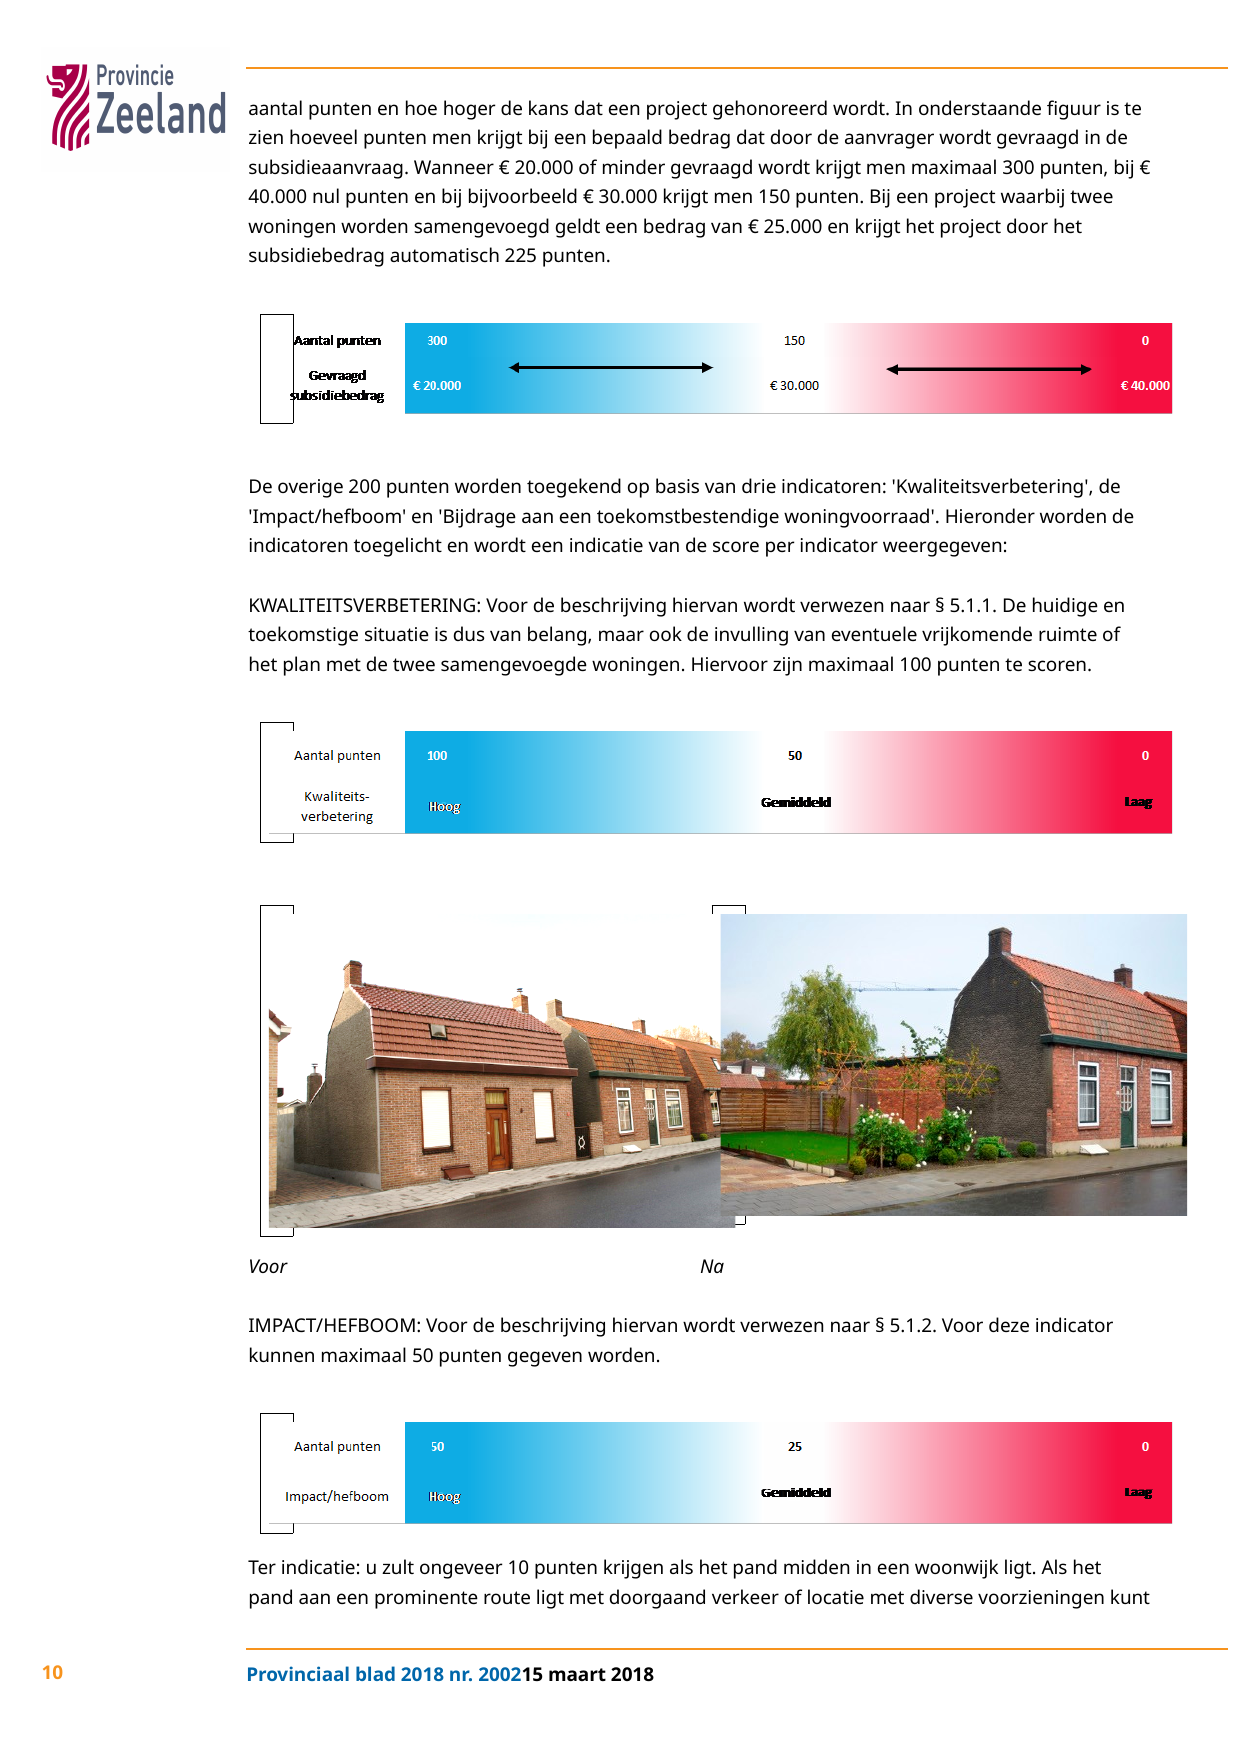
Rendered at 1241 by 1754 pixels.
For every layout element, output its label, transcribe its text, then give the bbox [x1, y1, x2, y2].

table_cell Voor [248, 1254, 700, 1279]
table_cell Na [700, 1254, 1152, 1279]
text Ter indicatie: u zult ongeveer 10 punten krijgen als het pand midden in een woonwijk ligt. Als het pand aan een prominente route ligt met doorgaand verkeer of locatie met diverse voorzieningen kunt [248, 1554, 1152, 1610]
picture [474, 731, 1173, 834]
table_header [736, 1216, 745, 1224]
text IMPACT/HEFBOOM: Voor de beschrijving hiervan wordt verwezen naar § 5.1.2. Voor deze indicator kunnen maximaal 50 punten gegeven worden. [248, 1312, 1152, 1367]
table_header [700, 1216, 1152, 1254]
picture [430, 803, 447, 810]
table_header [248, 893, 700, 1254]
text aantal punten en hoe hoger de kans dat een project gehonoreerd wordt. In onderstaande figuur is te zien hoeveel punten men krijgt bij een bepaald bedrag dat door de aanvrager wordt gevraagd in de subsidieaanvraag. Wanneer € 20.000 of minder gevraagd wordt krijgt men maximaal 300 punten, bij € 40.000 nul punten en bij bijvoorbeeld € 30.000 krijgt men 150 punten. Bij een project waarbij twee woningen worden samengevoegd geldt een bedrag van € 25.000 en krijgt het project door het subsidiebedrag automatisch 225 punten. [248, 95, 1152, 268]
text De overige 200 punten worden toegekend op basis van drie indicatoren: 'Kwaliteitsverbetering', de 'Impact/hefboom' en 'Bijdrage aan een toekomstbestendige woningvoorraad'. Hieronder worden de indicatoren toegelicht en wordt een indicatie van de score per indicator weergegeven: [248, 473, 1152, 558]
table_header [700, 893, 1152, 914]
table_header [713, 906, 745, 914]
picture [41, 47, 231, 172]
text KWALITEITSVERBETERING: Voor de beschrijving hiervan wordt verwezen naar § 5.1.1. De huidige en toekomstige situatie is dus van belang, maar ook de invulling van eventuele vrijkomende ruimte of het plan met de twee samengevoegde woningen. Hiervoor zijn maximaal 100 punten te scoren. [248, 592, 1152, 677]
picture [474, 1421, 1173, 1524]
table_header [261, 906, 293, 1236]
picture [430, 1493, 439, 1500]
picture [268, 322, 404, 414]
picture [268, 731, 404, 834]
picture [268, 1421, 404, 1524]
picture [268, 914, 1188, 1228]
picture [474, 322, 1173, 414]
